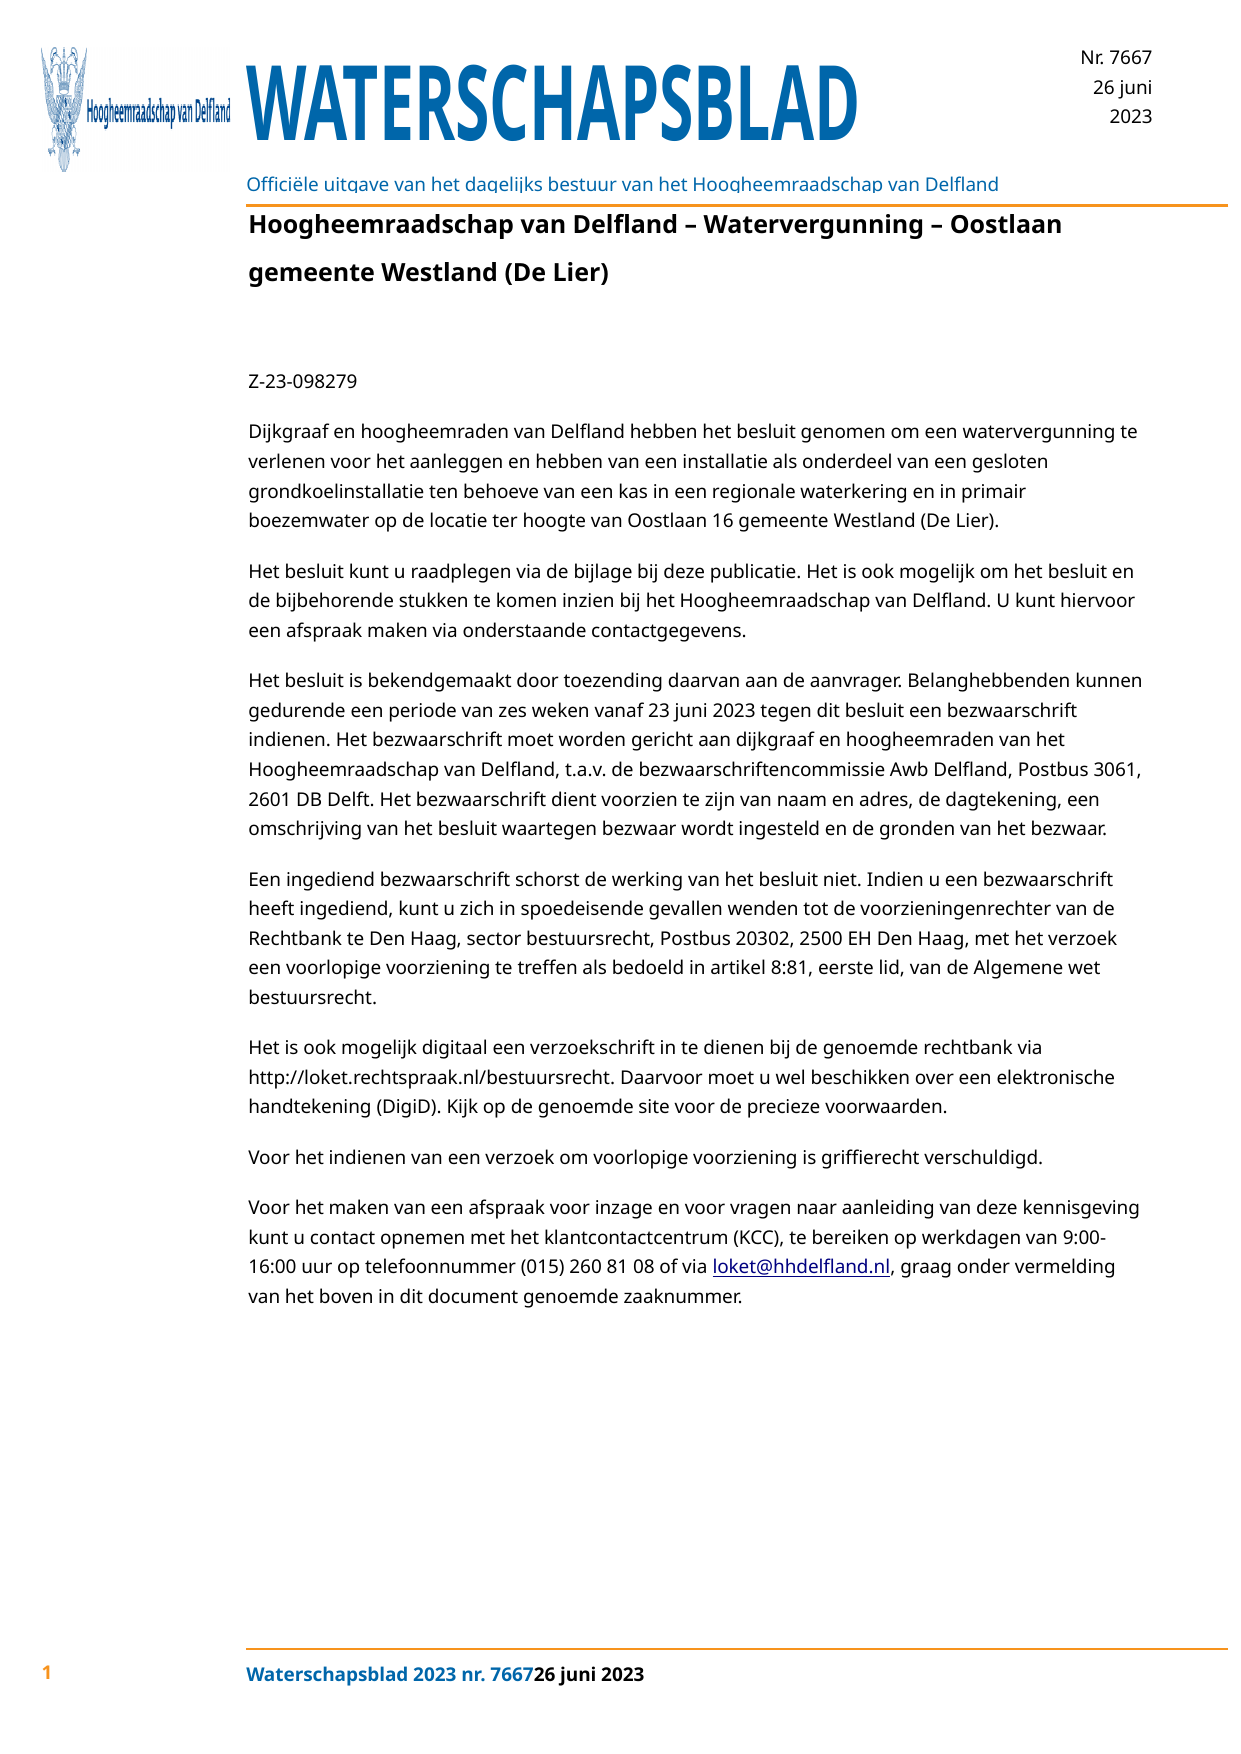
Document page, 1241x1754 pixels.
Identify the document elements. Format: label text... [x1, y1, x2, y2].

text Z-23-098279 [248, 368, 1152, 394]
text Het is ook mogelijk digitaal een verzoekschrift in te dienen bij de genoemde rechtbank via http://loket.rechtspraak.nl/bestuursrecht. Daarvoor moet u wel beschikken over een elektronische handtekening (DigiD). Kijk op de genoemde site voor de precieze voorwaarden. [248, 1034, 1152, 1119]
text Hoogheemraadschap van Delfland – Watervergunning – Oostlaan gemeente Westland (De Lier) [248, 207, 1152, 288]
picture [41, 47, 231, 172]
text Het besluit is bekendgemaakt door toezending daarvan aan de aanvrager. Belanghebbenden kunnen gedurende een periode van zes weken vanaf 23 juni 2023 tegen dit besluit een bezwaarschrift indienen. Het bezwaarschrift moet worden gericht aan dijkgraaf en hoogheemraden van het Hoogheemraadschap van Delfland, t.a.v. de bezwaarschriftencommissie Awb Delfland, Postbus 3061, 2601 DB Delft. Het bezwaarschrift dient voorzien te zijn van naam en adres, de dagtekening, een omschrijving van het besluit waartegen bezwaar wordt ingesteld en de gronden van het bezwaar. [248, 667, 1152, 841]
text Het besluit kunt u raadplegen via de bijlage bij deze publicatie. Het is ook mogelijk om het besluit en de bijbehorende stukken te komen inzien bij het Hoogheemraadschap van Delfland. U kunt hiervoor een afspraak maken via onderstaande contactgegevens. [248, 558, 1152, 643]
text Een ingediend bezwaarschrift schorst de werking van het besluit niet. Indien u een bezwaarschrift heeft ingediend, kunt u zich in spoedeisende gevallen wenden tot de voorzieningenrechter van de Rechtbank te Den Haag, sector bestuursrecht, Postbus 20302, 2500 EH Den Haag, met het verzoek een voorlopige voorziening te treffen als bedoeld in artikel 8:81, eerste lid, van de Algemene wet bestuursrecht. [248, 866, 1152, 1010]
text Voor het indienen van een verzoek om voorlopige voorziening is griffierecht verschuldigd. [248, 1144, 1152, 1170]
text Voor het maken van een afspraak voor inzage en voor vragen naar aanleiding van deze kennisgeving kunt u contact opnemen met het klantcontactcentrum (KCC), te bereiken op werkdagen van 9:00-16:00 uur op telefoonnummer (015) 260 81 08 of via loket@hhdelfland.nl, graag onder vermelding van het boven in dit document genoemde zaaknummer. [248, 1194, 1152, 1309]
text Dijkgraaf en hoogheemraden van Delfland hebben het besluit genomen om een watervergunning te verlenen voor het aanleggen en hebben van een installatie als onderdeel van een gesloten grondkoelinstallatie ten behoeve van een kas in een regionale waterkering en in primair boezemwater op de locatie ter hoogte van Oostlaan 16 gemeente Westland (De Lier). [248, 419, 1152, 533]
